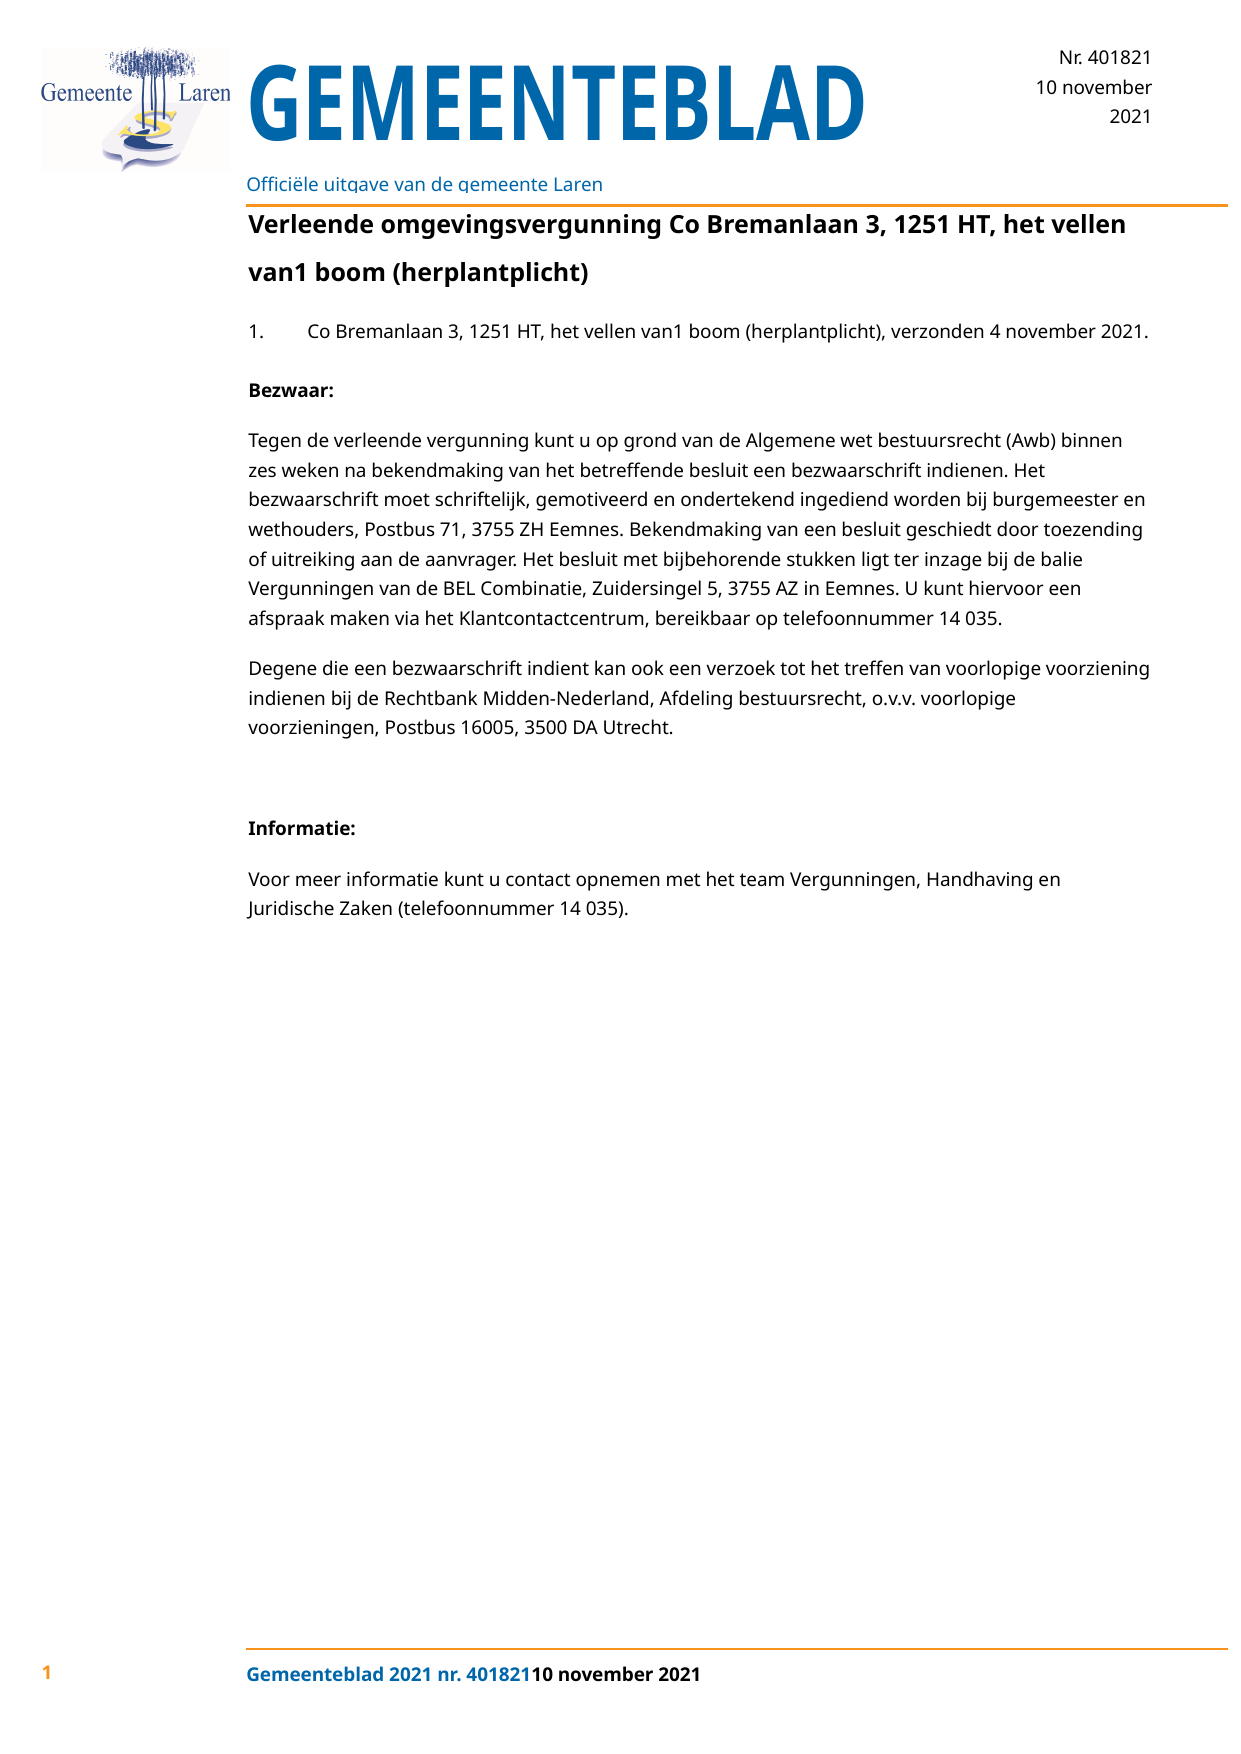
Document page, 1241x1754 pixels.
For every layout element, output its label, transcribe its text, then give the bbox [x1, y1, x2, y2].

picture [41, 47, 231, 172]
text Tegen de verleende vergunning kunt u op grond van de Algemene wet bestuursrecht (Awb) binnen zes weken na bekendmaking van het betreffende besluit een bezwaarschrift indienen. Het bezwaarschrift moet schriftelijk, gemotiveerd en ondertekend ingediend worden bij burgemeester en wethouders, Postbus 71, 3755 ZH Eemnes. Bekendmaking van een besluit geschiedt door toezending of uitreiking aan de aanvrager. Het besluit met bijbehorende stukken ligt ter inzage bij de balie Vergunningen van de BEL Combinatie, Zuidersingel 5, 3755 AZ in Eemnes. U kunt hiervoor een afspraak maken via het Klantcontactcentrum, bereikbaar op telefoonnummer 14 035. [248, 427, 1152, 631]
text Voor meer informatie kunt u contact opnemen met het team Vergunningen, Handhaving en Juridische Zaken (telefoonnummer 14 035). [248, 866, 1152, 921]
text Bezwaar: [248, 377, 1152, 403]
text Verleende omgevingsvergunning Co Bremanlaan 3, 1251 HT, het vellen van1 boom (herplantplicht) [248, 207, 1152, 288]
list Co Bremanlaan 3, 1251 HT, het vellen van1 boom (herplantplicht), verzonden 4 november 2021. [248, 318, 1152, 344]
text Degene die een bezwaarschrift indient kan ook een verzoek tot het treffen van voorlopige voorziening indienen bij de Rechtbank Midden-Nederland, Afdeling bestuursrecht, o.v.v. voorlopige voorzieningen, Postbus 16005, 3500 DA Utrecht. [248, 655, 1152, 740]
text Informatie: [248, 815, 1152, 841]
